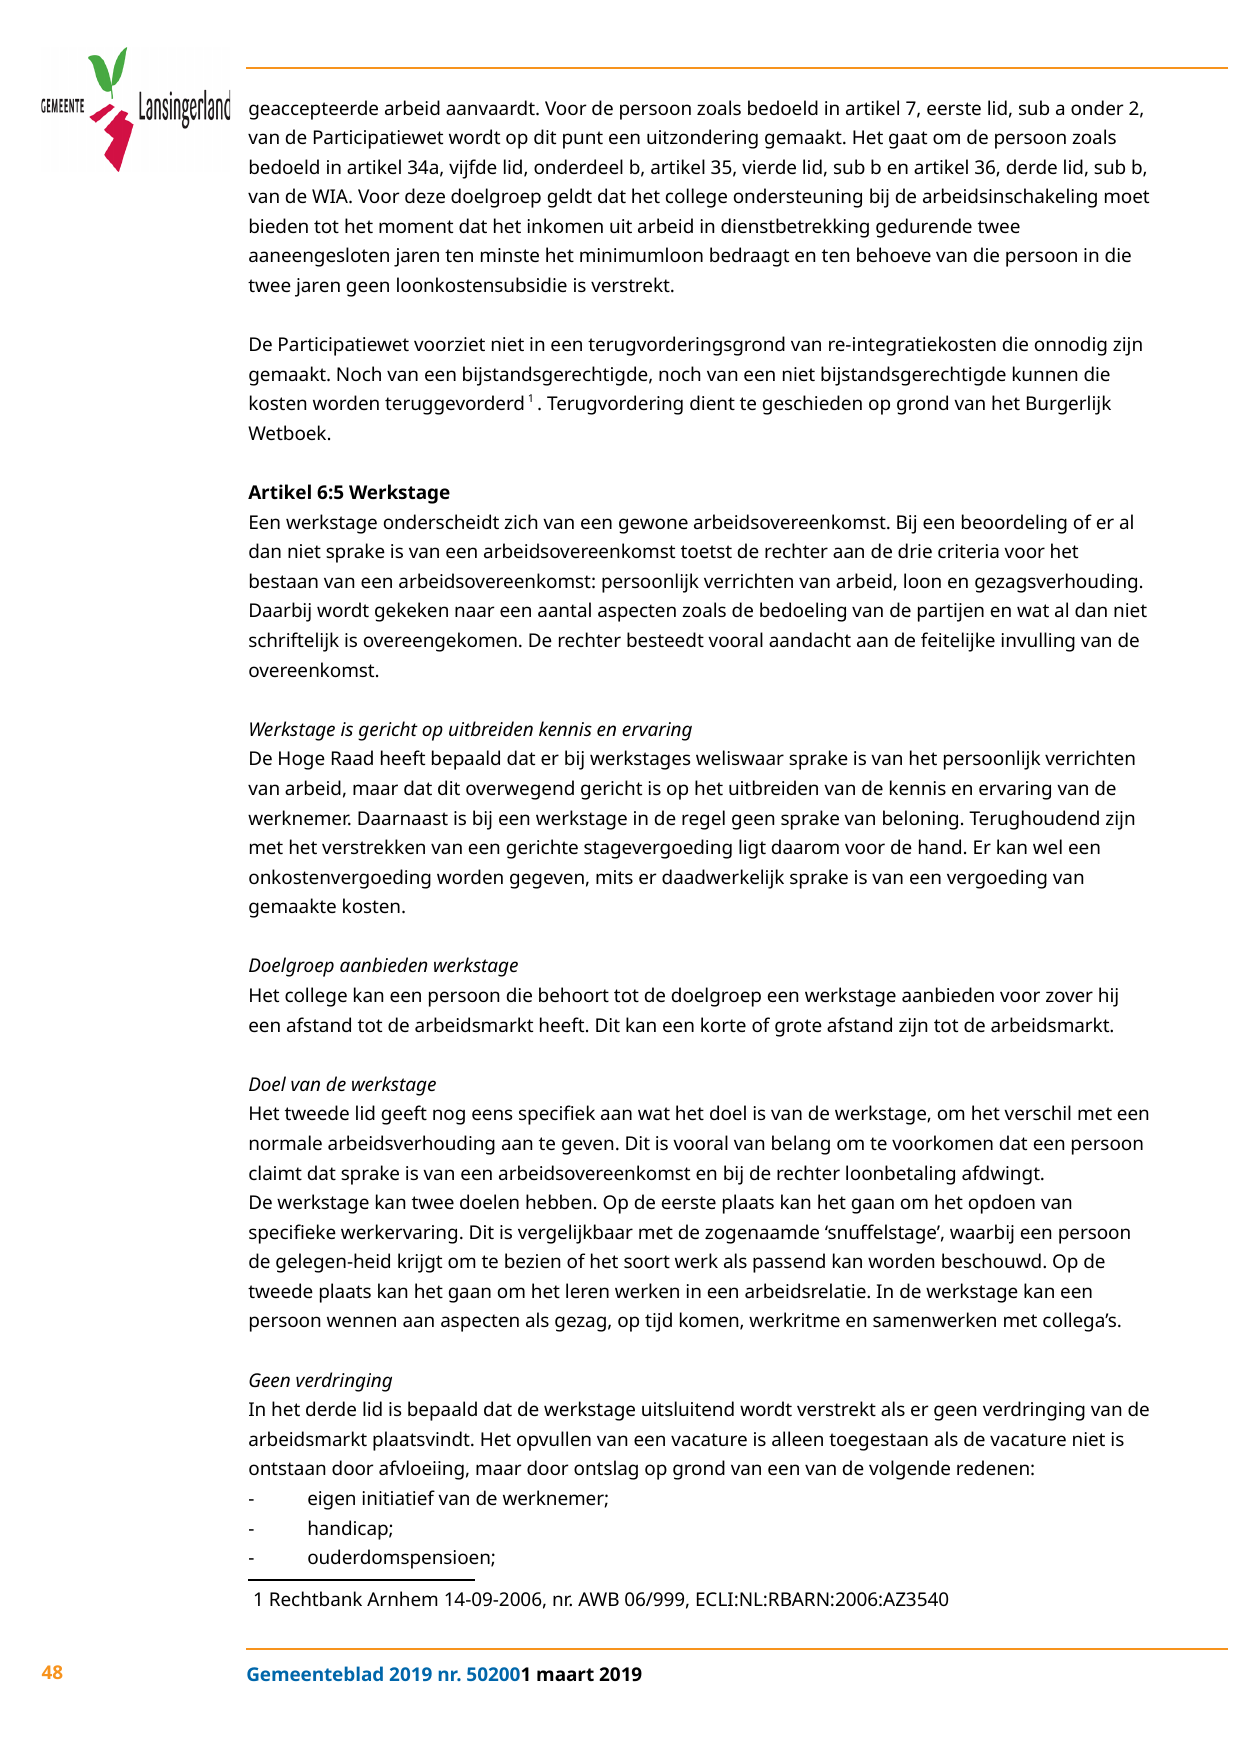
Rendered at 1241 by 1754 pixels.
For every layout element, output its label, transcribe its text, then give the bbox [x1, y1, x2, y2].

text Rechtbank Arnhem 14-09-2006, nr. AWB 06/999, ECLI:NL:RBARN:2006:AZ3540 [248, 1586, 1152, 1612]
text De Participatiewet voorziet niet in een terugvorderingsgrond van re-integratiekosten die onnodig zijn gemaakt. Noch van een bijstandsgerechtigde, noch van een niet bijstandsgerechtigde kunnen die kosten worden teruggevorderd. Terugvordering dient te geschieden op grond van het Burgerlijk Wetboek. [248, 331, 1152, 446]
text geaccepteerde arbeid aanvaardt. Voor de persoon zoals bedoeld in artikel 7, eerste lid, sub a onder 2, van de Participatiewet wordt op dit punt een uitzondering gemaakt. Het gaat om de persoon zoals bedoeld in artikel 34a, vijfde lid, onderdeel b, artikel 35, vierde lid, sub b en artikel 36, derde lid, sub b, van de WIA. Voor deze doelgroep geldt dat het college ondersteuning bij de arbeidsinschakeling moet bieden tot het moment dat het inkomen uit arbeid in dienstbetrekking gedurende twee aaneengesloten jaren ten minste het minimumloon bedraagt en ten behoeve van die persoon in die twee jaren geen loonkostensubsidie is verstrekt. [248, 95, 1152, 298]
text Het college kan een persoon die behoort tot de doelgroep een werkstage aanbieden voor zover hij een afstand tot de arbeidsmarkt heeft. Dit kan een korte of grote afstand zijn tot de arbeidsmarkt. [248, 982, 1152, 1038]
text De Hoge Raad heeft bepaald dat er bij werkstages weliswaar sprake is van het persoonlijk verrichten van arbeid, maar dat dit overwegend gericht is op het uitbreiden van de kennis en ervaring van de werknemer. Daarnaast is bij een werkstage in de regel geen sprake van beloning. Terughoudend zijn met het verstrekken van een gerichte stagevergoeding ligt daarom voor de hand. Er kan wel een onkostenvergoeding worden gegeven, mits er daadwerkelijk sprake is van een vergoeding van gemaakte kosten. [248, 746, 1152, 919]
text Doelgroep aanbieden werkstage [248, 953, 1152, 978]
text In het derde lid is bepaald dat de werkstage uitsluitend wordt verstrekt als er geen verdringing van de arbeidsmarkt plaatsvindt. Het opvullen van een vacature is alleen toegestaan als de vacature niet is ontstaan door afvloeiing, maar door ontslag op grond van een van de volgende redenen: [248, 1396, 1152, 1481]
text Een werkstage onderscheidt zich van een gewone arbeidsovereenkomst. Bij een beoordeling of er al dan niet sprake is van een arbeidsovereenkomst toetst de rechter aan de drie criteria voor het bestaan van een arbeidsovereenkomst: persoonlijk verrichten van arbeid, loon en gezagsverhouding. Daarbij wordt gekeken naar een aantal aspecten zoals de bedoeling van de partijen en wat al dan niet schriftelijk is overeengekomen. De rechter besteedt vooral aandacht aan de feitelijke invulling van de overeenkomst. [248, 509, 1152, 683]
list ouderdomspensioen; [248, 1544, 1152, 1570]
list eigen initiatief van de werknemer; [248, 1485, 1152, 1511]
text Werkstage is gericht op uitbreiden kennis en ervaring [248, 716, 1152, 742]
text Geen verdringing [248, 1367, 1152, 1393]
text Doel van de werkstage [248, 1071, 1152, 1097]
text Artikel 6:5 Werkstage [248, 479, 1152, 505]
picture [41, 47, 231, 172]
text Het tweede lid geeft nog eens specifiek aan wat het doel is van de werkstage, om het verschil met een normale arbeidsverhouding aan te geven. Dit is vooral van belang om te voorkomen dat een persoon claimt dat sprake is van een arbeidsovereenkomst en bij de rechter loonbetaling afdwingt. [248, 1101, 1152, 1186]
list handicap; [248, 1515, 1152, 1541]
text De werkstage kan twee doelen hebben. Op de eerste plaats kan het gaan om het opdoen van specifieke werkervaring. Dit is vergelijkbaar met de zogenaamde ‘snuffelstage’, waarbij een persoon de gelegen-heid krijgt om te bezien of het soort werk als passend kan worden beschouwd. Op de tweede plaats kan het gaan om het leren werken in een arbeidsrelatie. In de werkstage kan een persoon wennen aan aspecten als gezag, op tijd komen, werkritme en samenwerken met collega’s. [248, 1189, 1152, 1333]
